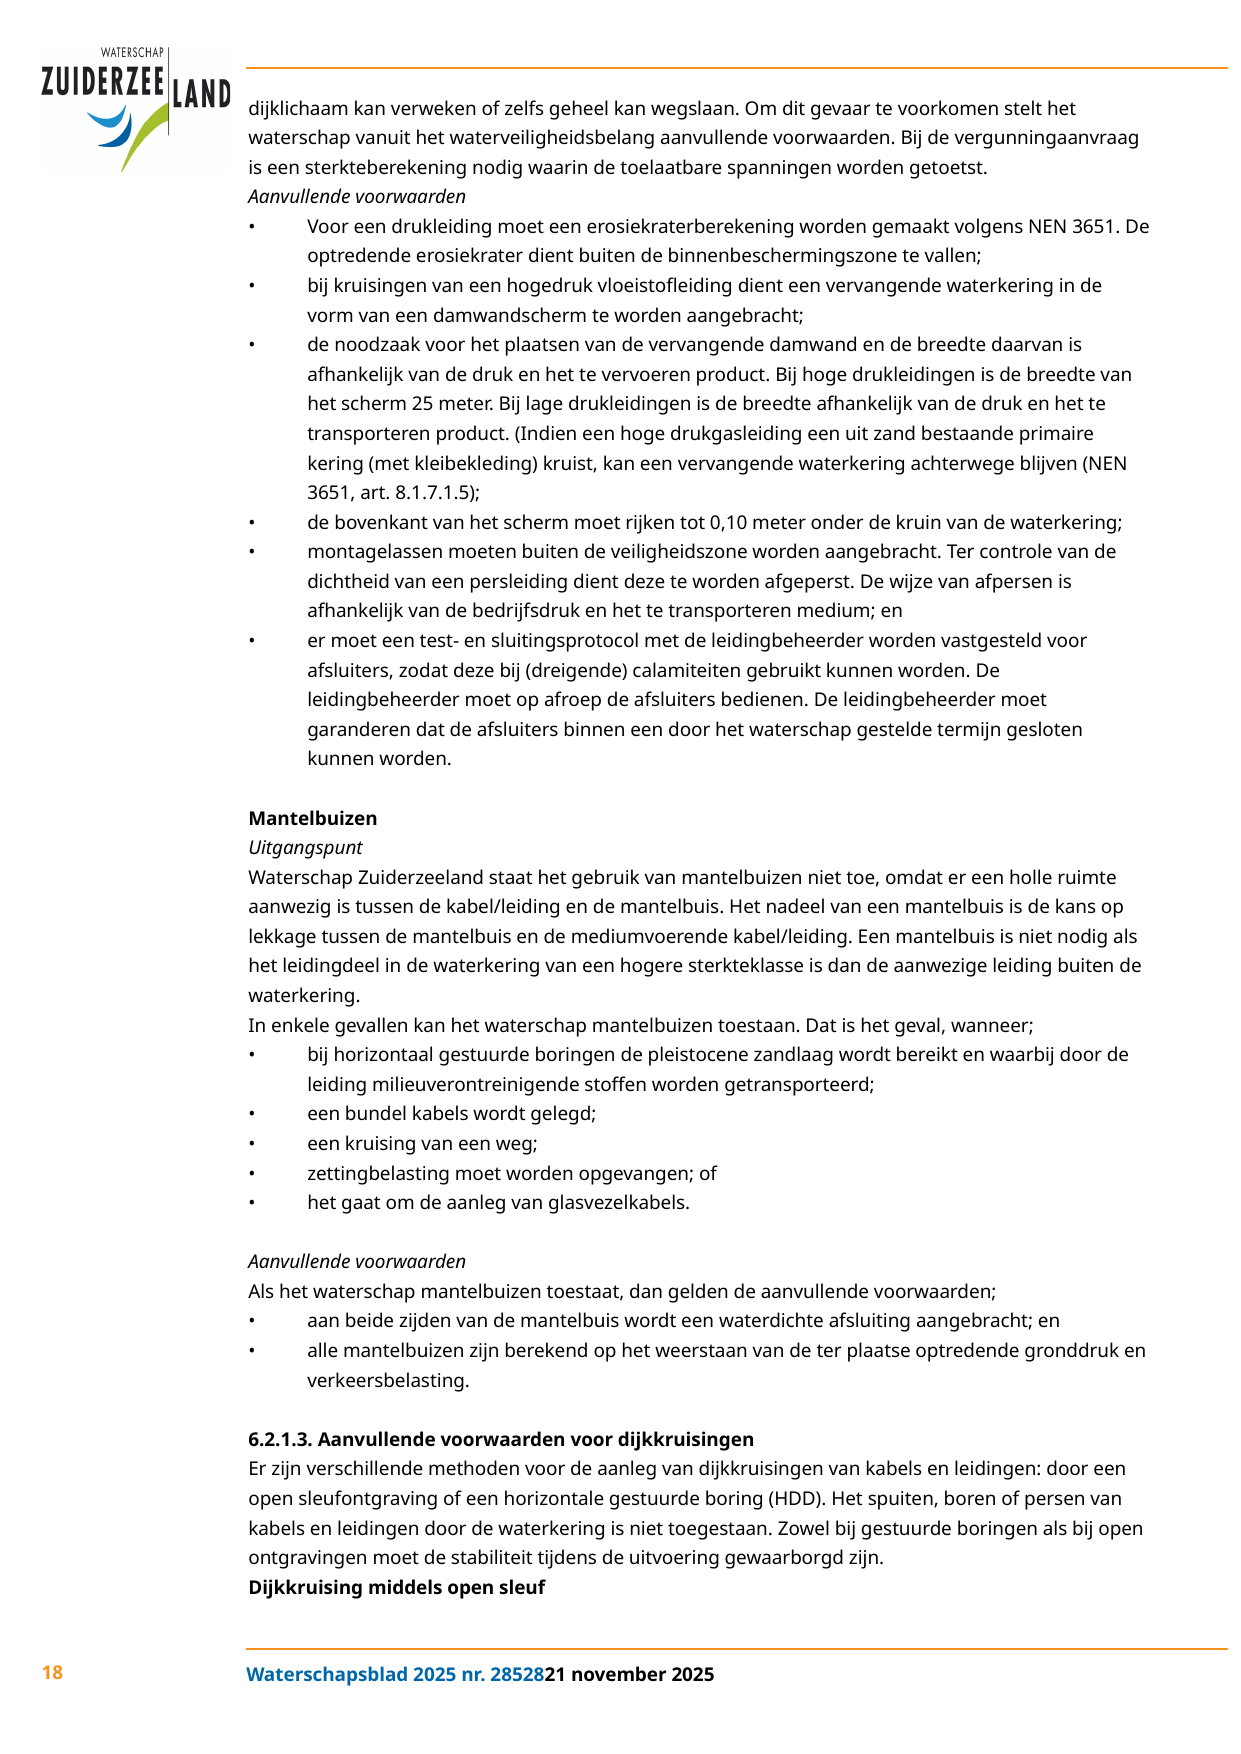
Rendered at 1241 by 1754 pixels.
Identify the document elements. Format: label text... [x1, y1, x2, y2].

text Uitgangspunt [248, 834, 1152, 860]
list zettingbelasting moet worden opgevangen; of [248, 1160, 1152, 1186]
text Dijkkruising middels open sleuf [248, 1574, 1152, 1600]
text Aanvullende voorwaarden [248, 1248, 1152, 1274]
list de bovenkant van het scherm moet rijken tot 0,10 meter onder de kruin van de waterkering; [248, 509, 1152, 535]
list aan beide zijden van de mantelbuis wordt een waterdichte afsluiting aangebracht; en [248, 1308, 1152, 1333]
text Aanvullende voorwaarden [248, 183, 1152, 209]
list bij kruisingen van een hogedruk vloeistofleiding dient een vervangende waterkering in de vorm van een damwandscherm te worden aangebracht; [248, 272, 1152, 328]
list montagelassen moeten buiten de veiligheidszone worden aangebracht. Ter controle van de dichtheid van een persleiding dient deze te worden afgeperst. De wijze van afpersen is afhankelijk van de bedrijfsdruk en het te transporteren medium; en [248, 538, 1152, 623]
text In enkele gevallen kan het waterschap mantelbuizen toestaan. Dat is het geval, wanneer; [248, 1012, 1152, 1038]
text dijklichaam kan verweken of zelfs geheel kan wegslaan. Om dit gevaar te voorkomen stelt het waterschap vanuit het waterveiligheidsbelang aanvullende voorwaarden. Bij de vergunningaanvraag is een sterkteberekening nodig waarin de toelaatbare spanningen worden getoetst. [248, 95, 1152, 180]
list een kruising van een weg; [248, 1130, 1152, 1156]
text Als het waterschap mantelbuizen toestaat, dan gelden de aanvullende voorwaarden; [248, 1278, 1152, 1304]
list bij horizontaal gestuurde boringen de pleistocene zandlaag wordt bereikt en waarbij door de leiding milieuverontreinigende stoffen worden getransporteerd; [248, 1041, 1152, 1097]
text Er zijn verschillende methoden voor de aanleg van dijkkruisingen van kabels en leidingen: door een open sleufontgraving of een horizontale gestuurde boring (HDD). Het spuiten, boren of persen van kabels en leidingen door de waterkering is niet toegestaan. Zowel bij gestuurde boringen als bij open ontgravingen moet de stabiliteit tijdens de uitvoering gewaarborgd zijn. [248, 1456, 1152, 1570]
list Voor een drukleiding moet een erosiekraterberekening worden gemaakt volgens NEN 3651. De optredende erosiekrater dient buiten de binnenbeschermingszone te vallen; [248, 213, 1152, 268]
list het gaat om de aanleg van glasvezelkabels. [248, 1189, 1152, 1215]
list alle mantelbuizen zijn berekend op het weerstaan van de ter plaatse optredende gronddruk en verkeersbelasting. [248, 1337, 1152, 1393]
list een bundel kabels wordt gelegd; [248, 1101, 1152, 1126]
list de noodzaak voor het plaatsen van de vervangende damwand en de breedte daarvan is afhankelijk van de druk en het te vervoeren product. Bij hoge drukleidingen is de breedte van het scherm 25 meter. Bij lage drukleidingen is de breedte afhankelijk van de druk en het te transporteren product. (Indien een hoge drukgasleiding een uit zand bestaande primaire kering (met kleibekleding) kruist, kan een vervangende waterkering achterwege blijven (NEN 3651, art. 8.1.7.1.5); [248, 331, 1152, 505]
text Mantelbuizen [248, 805, 1152, 831]
list er moet een test- en sluitingsprotocol met de leidingbeheerder worden vastgesteld voor afsluiters, zodat deze bij (dreigende) calamiteiten gebruikt kunnen worden. De leidingbeheerder moet op afroep de afsluiters bedienen. De leidingbeheerder moet garanderen dat de afsluiters binnen een door het waterschap gestelde termijn gesloten kunnen worden. [248, 627, 1152, 771]
picture [41, 47, 231, 172]
text Waterschap Zuiderzeeland staat het gebruik van mantelbuizen niet toe, omdat er een holle ruimte aanwezig is tussen de kabel/leiding en de mantelbuis. Het nadeel van een mantelbuis is de kans op lekkage tussen de mantelbuis en de mediumvoerende kabel/leiding. Een mantelbuis is niet nodig als het leidingdeel in de waterkering van een hogere sterkteklasse is dan de aanwezige leiding buiten de waterkering. [248, 864, 1152, 1008]
text 6.2.1.3. Aanvullende voorwaarden voor dijkkruisingen [248, 1426, 1152, 1452]
